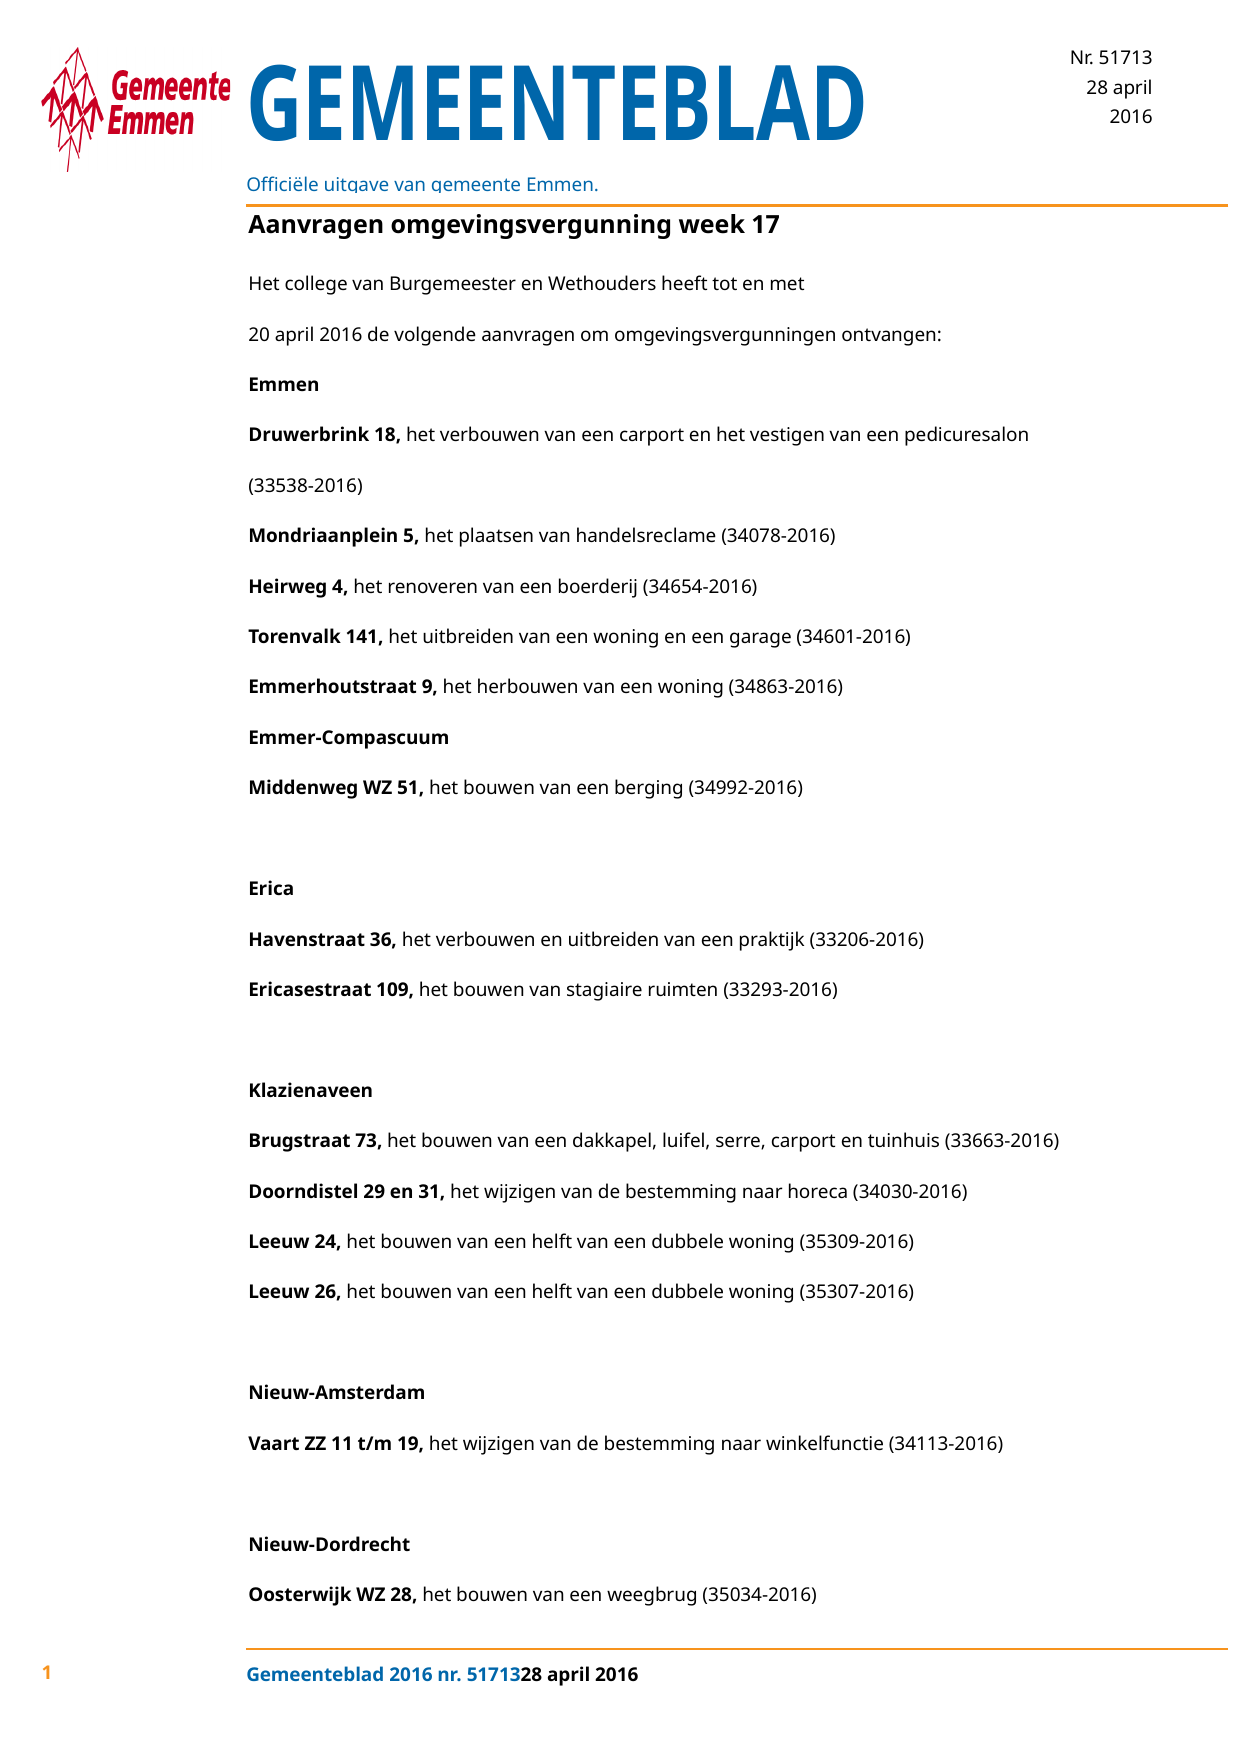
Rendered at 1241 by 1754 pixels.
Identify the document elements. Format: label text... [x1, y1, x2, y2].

text Emmer-Compascuum [248, 724, 1152, 750]
text Druwerbrink 18, het verbouwen van een carport en het vestigen van een pedicuresalon [248, 422, 1152, 447]
text Havenstraat 36, het verbouwen en uitbreiden van een praktijk (33206-2016) [248, 926, 1152, 951]
text Emmen [248, 371, 1152, 397]
text Vaart ZZ 11 t/m 19, het wijzigen van de bestemming naar winkelfunctie (34113-2016) [248, 1430, 1152, 1456]
text Leeuw 24, het bouwen van een helft van een dubbele woning (35309-2016) [248, 1228, 1152, 1254]
text Middenweg WZ 51, het bouwen van een berging (34992-2016) [248, 774, 1152, 800]
text Nieuw-Amsterdam [248, 1379, 1152, 1405]
text Doorndistel 29 en 31, het wijzigen van de bestemming naar horeca (34030-2016) [248, 1178, 1152, 1203]
text Nieuw-Dordrecht [248, 1531, 1152, 1556]
text Heirweg 4, het renoveren van een boerderij (34654-2016) [248, 573, 1152, 598]
text 20 april 2016 de volgende aanvragen om omgevingsvergunningen ontvangen: [248, 321, 1152, 346]
text Mondriaanplein 5, het plaatsen van handelsreclame (34078-2016) [248, 522, 1152, 548]
text Brugstraat 73, het bouwen van een dakkapel, luifel, serre, carport en tuinhuis (33663-2016) [248, 1127, 1152, 1153]
text (33538-2016) [248, 472, 1152, 498]
text Torenvalk 141, het uitbreiden van een woning en een garage (34601-2016) [248, 623, 1152, 649]
text Aanvragen omgevingsvergunning week 17 [248, 207, 1152, 241]
text Emmerhoutstraat 9, het herbouwen van een woning (34863-2016) [248, 674, 1152, 699]
text Leeuw 26, het bouwen van een helft van een dubbele woning (35307-2016) [248, 1279, 1152, 1304]
picture [41, 47, 231, 172]
text Het college van Burgemeester en Wethouders heeft tot en met [248, 270, 1152, 296]
text Oosterwijk WZ 28, het bouwen van een weegbrug (35034-2016) [248, 1581, 1152, 1607]
text Erica [248, 875, 1152, 901]
text Ericasestraat 109, het bouwen van stagiaire ruimten (33293-2016) [248, 976, 1152, 1002]
text Klazienaveen [248, 1077, 1152, 1103]
